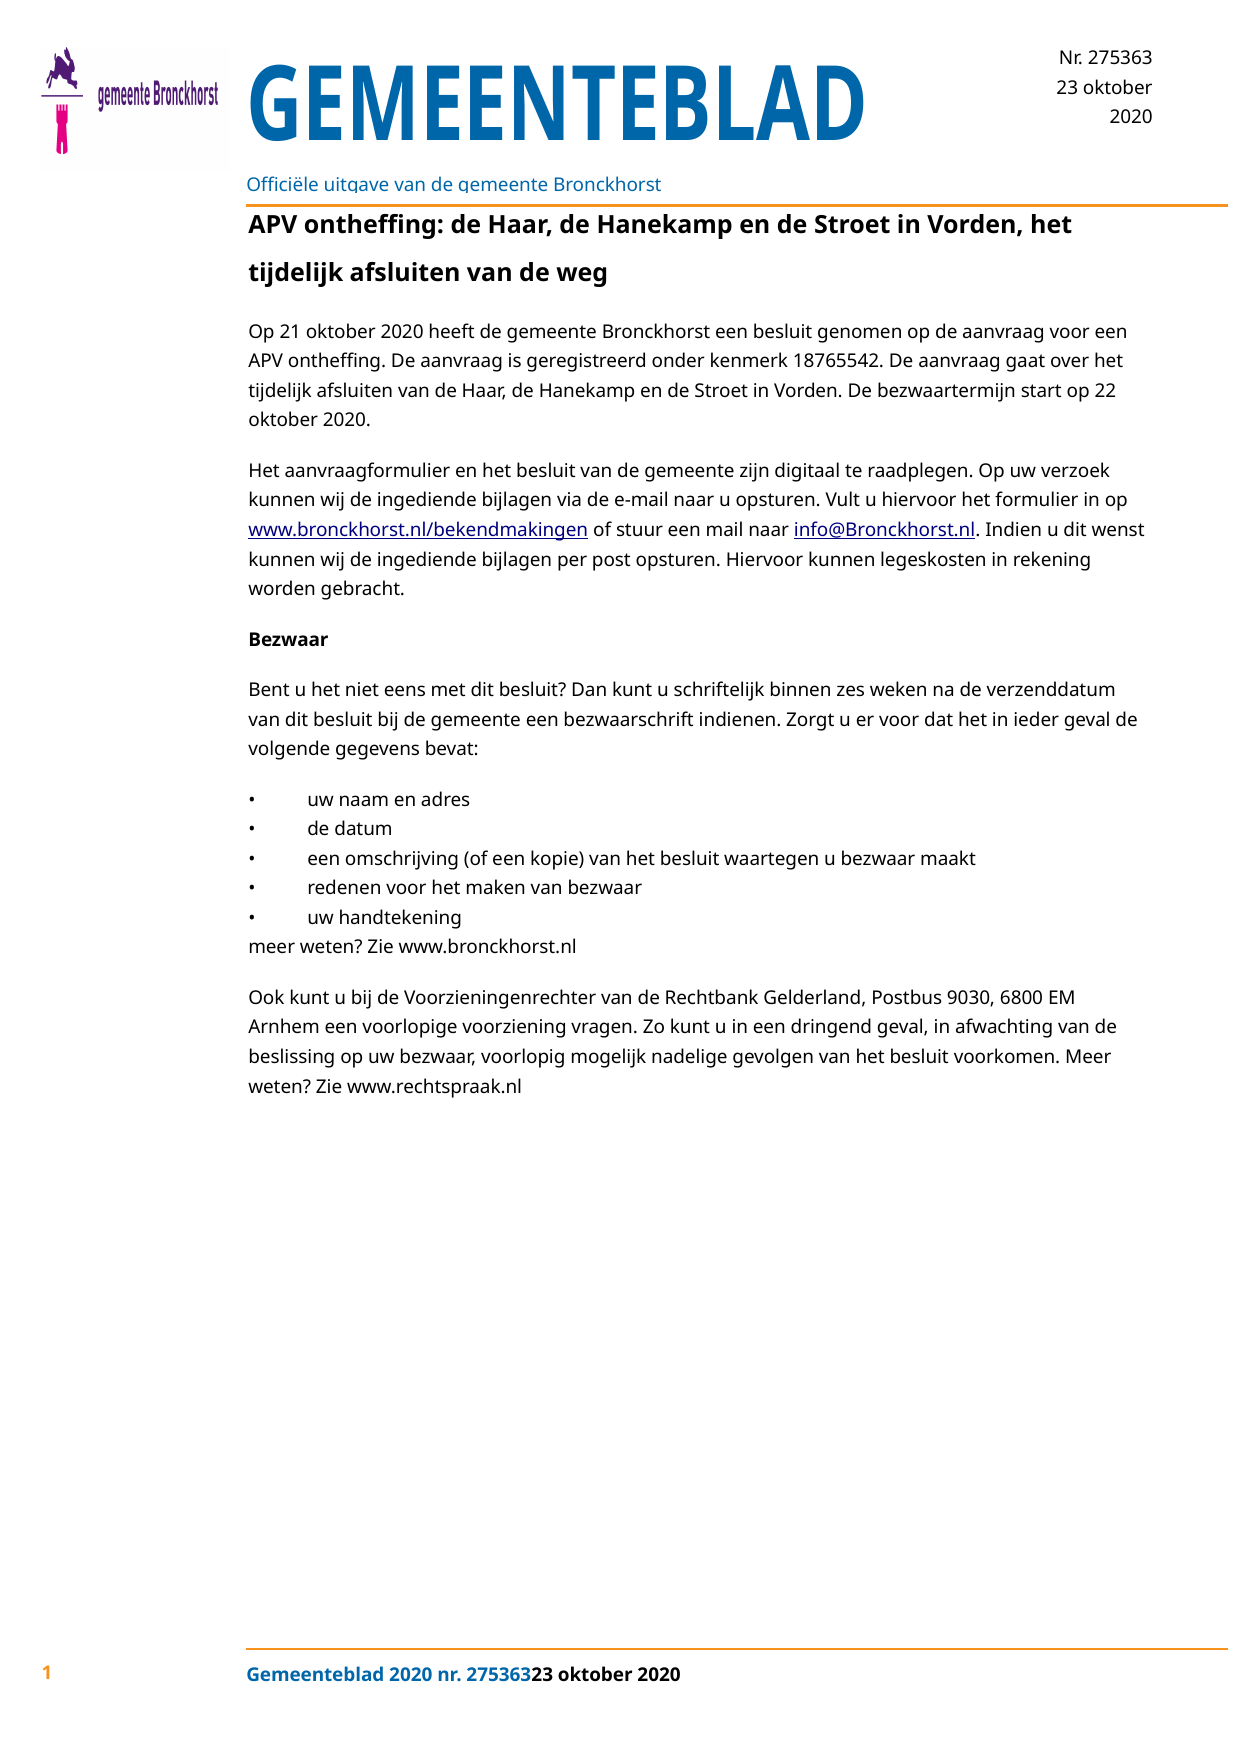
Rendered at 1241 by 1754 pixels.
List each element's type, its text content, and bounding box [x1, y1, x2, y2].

text Ook kunt u bij de Voorzieningenrechter van de Rechtbank Gelderland, Postbus 9030, 6800 EM Arnhem een voorlopige voorziening vragen. Zo kunt u in een dringend geval, in afwachting van de beslissing op uw bezwaar, voorlopig mogelijk nadelige gevolgen van het besluit voorkomen. Meer weten? Zie www.rechtspraak.nl [248, 984, 1152, 1099]
text meer weten? Zie www.bronckhorst.nl [248, 934, 1152, 959]
list de datum [248, 815, 1152, 841]
text APV ontheffing: de Haar, de Hanekamp en de Stroet in Vorden, het tijdelijk afsluiten van de weg [248, 207, 1152, 288]
text Bezwaar [248, 626, 1152, 652]
list een omschrijving (of een kopie) van het besluit waartegen u bezwaar maakt [248, 845, 1152, 871]
text Op 21 oktober 2020 heeft de gemeente Bronckhorst een besluit genomen op de aanvraag voor een APV ontheffing. De aanvraag is geregistreerd onder kenmerk 18765542. De aanvraag gaat over het tijdelijk afsluiten van de Haar, de Hanekamp en de Stroet in Vorden. De bezwaartermijn start op 22 oktober 2020. [248, 318, 1152, 432]
text Het aanvraagformulier en het besluit van de gemeente zijn digitaal te raadplegen. Op uw verzoek kunnen wij de ingediende bijlagen via de e-mail naar u opsturen. Vult u hiervoor het formulier in op www.bronckhorst.nl/bekendmakingen of stuur een mail naar info@Bronckhorst.nl. Indien u dit wenst kunnen wij de ingediende bijlagen per post opsturen. Hiervoor kunnen legeskosten in rekening worden gebracht. [248, 457, 1152, 601]
list redenen voor het maken van bezwaar [248, 874, 1152, 900]
picture [41, 47, 231, 172]
list uw handtekening [248, 904, 1152, 930]
list uw naam en adres [248, 786, 1152, 812]
text Bent u het niet eens met dit besluit? Dan kunt u schriftelijk binnen zes weken na de verzenddatum van dit besluit bij de gemeente een bezwaarschrift indienen. Zorgt u er voor dat het in ieder geval de volgende gegevens bevat: [248, 676, 1152, 761]
